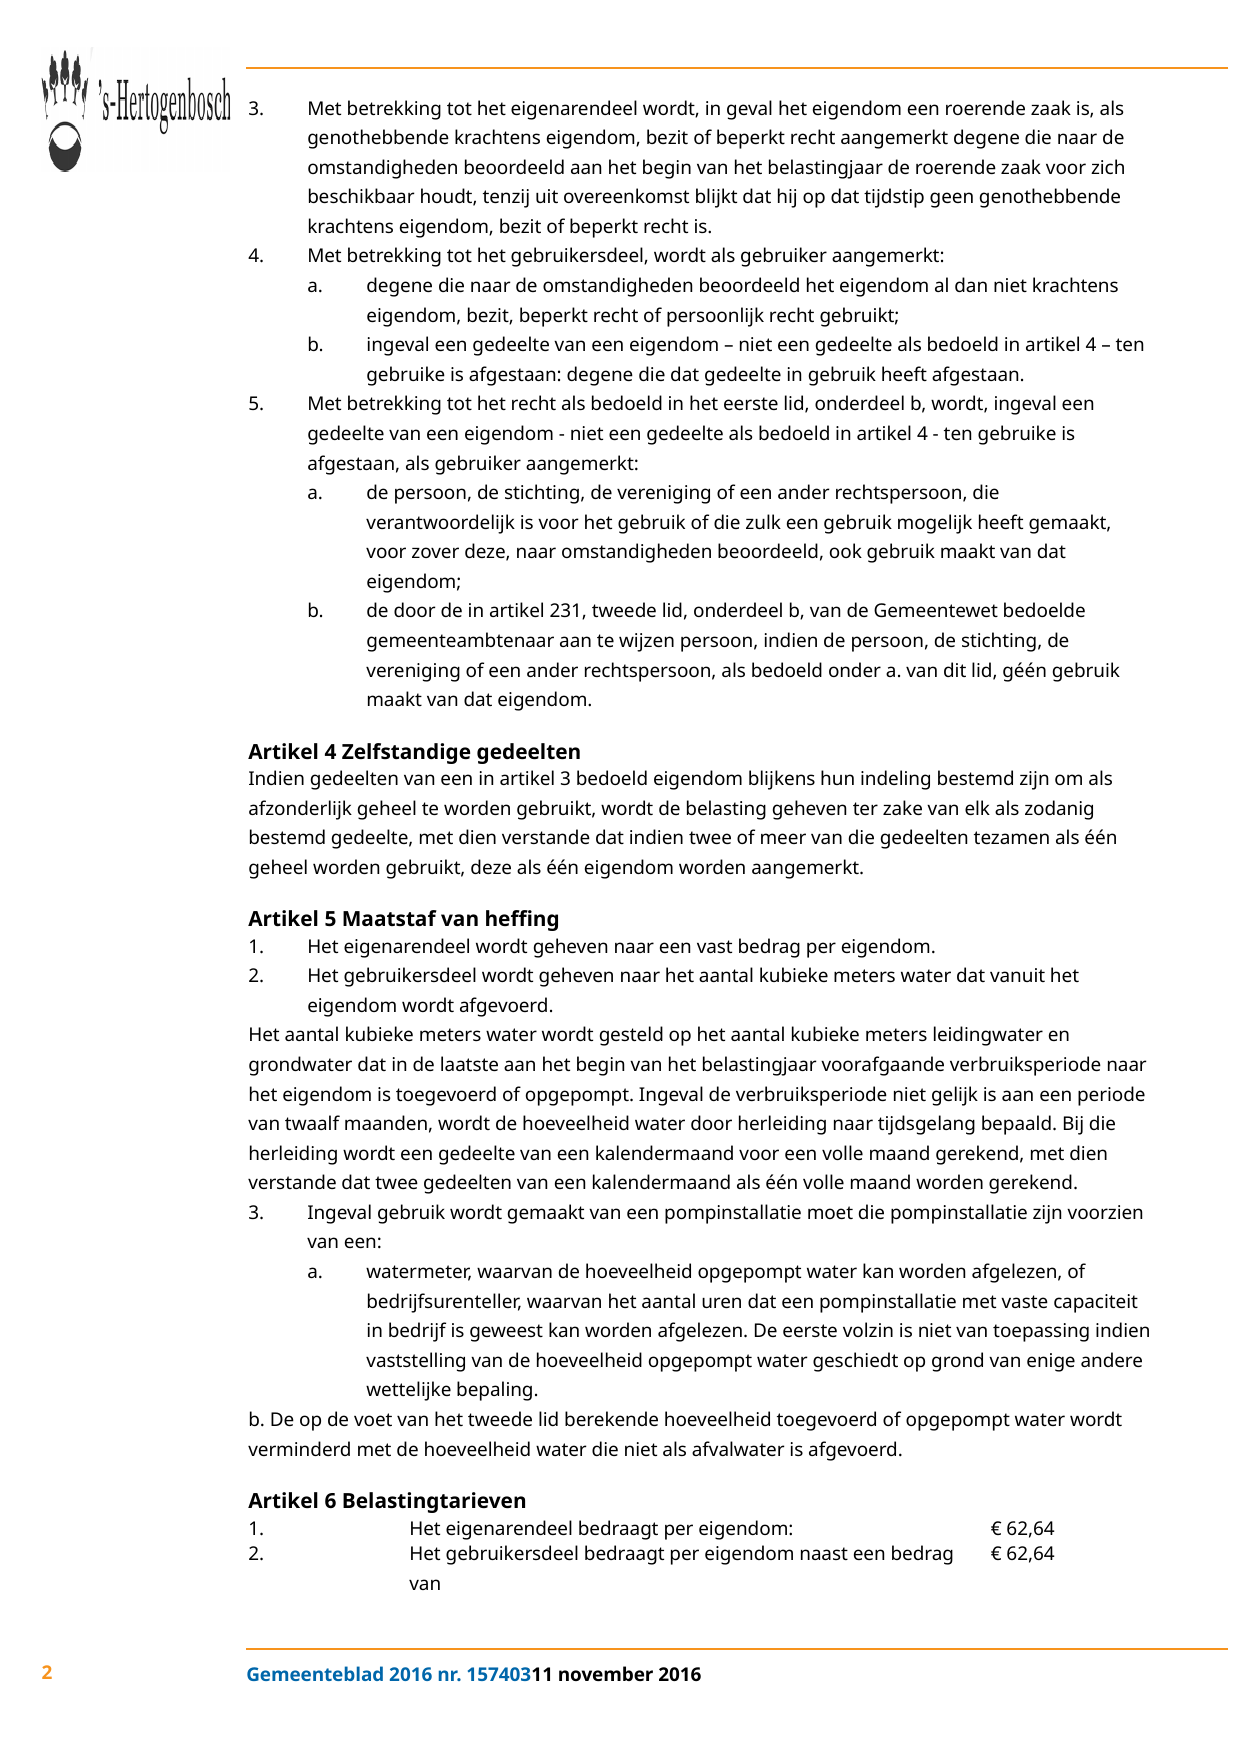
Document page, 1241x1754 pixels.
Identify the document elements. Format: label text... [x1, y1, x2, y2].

list Het eigenarendeel wordt geheven naar een vast bedrag per eigendom. [248, 933, 1152, 959]
list ingeval een gedeelte van een eigendom – niet een gedeelte als bedoeld in artikel 4 – ten gebruike is afgestaan: degene die dat gedeelte in gebruik heeft afgestaan. [307, 331, 1152, 387]
text Het aantal kubieke meters water wordt gesteld op het aantal kubieke meters leidingwater en grondwater dat in de laatste aan het begin van het belastingjaar voorafgaande verbruiksperiode naar het eigendom is toegevoerd of opgepompt. Ingeval de verbruiksperiode niet gelijk is aan een periode van twaalf maanden, wordt de hoeveelheid water door herleiding naar tijdsgelang bepaald. Bij die herleiding wordt een gedeelte van een kalendermaand voor een volle maand gerekend, met dien verstande dat twee gedeelten van een kalendermaand als één volle maand worden gerekend. [248, 1022, 1152, 1195]
list Met betrekking tot het gebruikersdeel, wordt als gebruiker aangemerkt: [248, 243, 1152, 268]
list Het gebruikersdeel wordt geheven naar het aantal kubieke meters water dat vanuit het eigendom wordt afgevoerd. [248, 962, 1152, 1018]
text Artikel 5 Maatstaf van heffing [248, 904, 1152, 933]
table_cell € 62,64 [991, 1541, 1152, 1596]
text Artikel 4 Zelfstandige gedeelten [248, 737, 1152, 765]
table_cell 2. [248, 1541, 409, 1596]
text Artikel 6 Belastingtarieven [248, 1486, 1152, 1515]
table_header 1. [248, 1515, 409, 1541]
text Indien gedeelten van een in artikel 3 bedoeld eigendom blijkens hun indeling bestemd zijn om als afzonderlijk geheel te worden gebruikt, wordt de belasting geheven ter zake van elk als zodanig bestemd gedeelte, met dien verstande dat indien twee of meer van die gedeelten tezamen als één geheel worden gebruikt, deze als één eigendom worden aangemerkt. [248, 765, 1152, 880]
list de door de in artikel 231, tweede lid, onderdeel b, van de Gemeentewet bedoelde gemeenteambtenaar aan te wijzen persoon, indien de persoon, de stichting, de vereniging of een ander rechtspersoon, als bedoeld onder a. van dit lid, géén gebruik maakt van dat eigendom. [307, 598, 1152, 712]
list Met betrekking tot het eigenarendeel wordt, in geval het eigendom een roerende zaak is, als genothebbende krachtens eigendom, bezit of beperkt recht aangemerkt degene die naar de omstandigheden beoordeeld aan het begin van het belastingjaar de roerende zaak voor zich beschikbaar houdt, tenzij uit overeenkomst blijkt dat hij op dat tijdstip geen genothebbende krachtens eigendom, bezit of beperkt recht is. [248, 95, 1152, 239]
list degene die naar de omstandigheden beoordeeld het eigendom al dan niet krachtens eigendom, bezit, beperkt recht of persoonlijk recht gebruikt; [307, 272, 1152, 328]
list de persoon, de stichting, de vereniging of een ander rechtspersoon, die verantwoordelijk is voor het gebruik of die zulk een gebruik mogelijk heeft gemaakt, voor zover deze, naar omstandigheden beoordeeld, ook gebruik maakt van dat eigendom; [307, 479, 1152, 594]
picture [41, 47, 231, 172]
table_header Het eigenarendeel bedraagt per eigendom: [409, 1515, 991, 1541]
table_cell Het gebruikersdeel bedraagt per eigendom naast een bedrag van [409, 1541, 991, 1596]
list watermeter, waarvan de hoeveelheid opgepompt water kan worden afgelezen, of bedrijfsurenteller, waarvan het aantal uren dat een pompinstallatie met vaste capaciteit in bedrijf is geweest kan worden afgelezen. De eerste volzin is niet van toepassing indien vaststelling van de hoeveelheid opgepompt water geschiedt op grond van enige andere wettelijke bepaling. [307, 1258, 1152, 1402]
table_header € 62,64 [991, 1515, 1152, 1541]
list Met betrekking tot het recht als bedoeld in het eerste lid, onderdeel b, wordt, ingeval een gedeelte van een eigendom - niet een gedeelte als bedoeld in artikel 4 - ten gebruike is afgestaan, als gebruiker aangemerkt: [248, 391, 1152, 476]
list Ingeval gebruik wordt gemaakt van een pompinstallatie moet die pompinstallatie zijn voorzien van een: [248, 1199, 1152, 1254]
text b. De op de voet van het tweede lid berekende hoeveelheid toegevoerd of opgepompt water wordt verminderd met de hoeveelheid water die niet als afvalwater is afgevoerd. [248, 1406, 1152, 1462]
